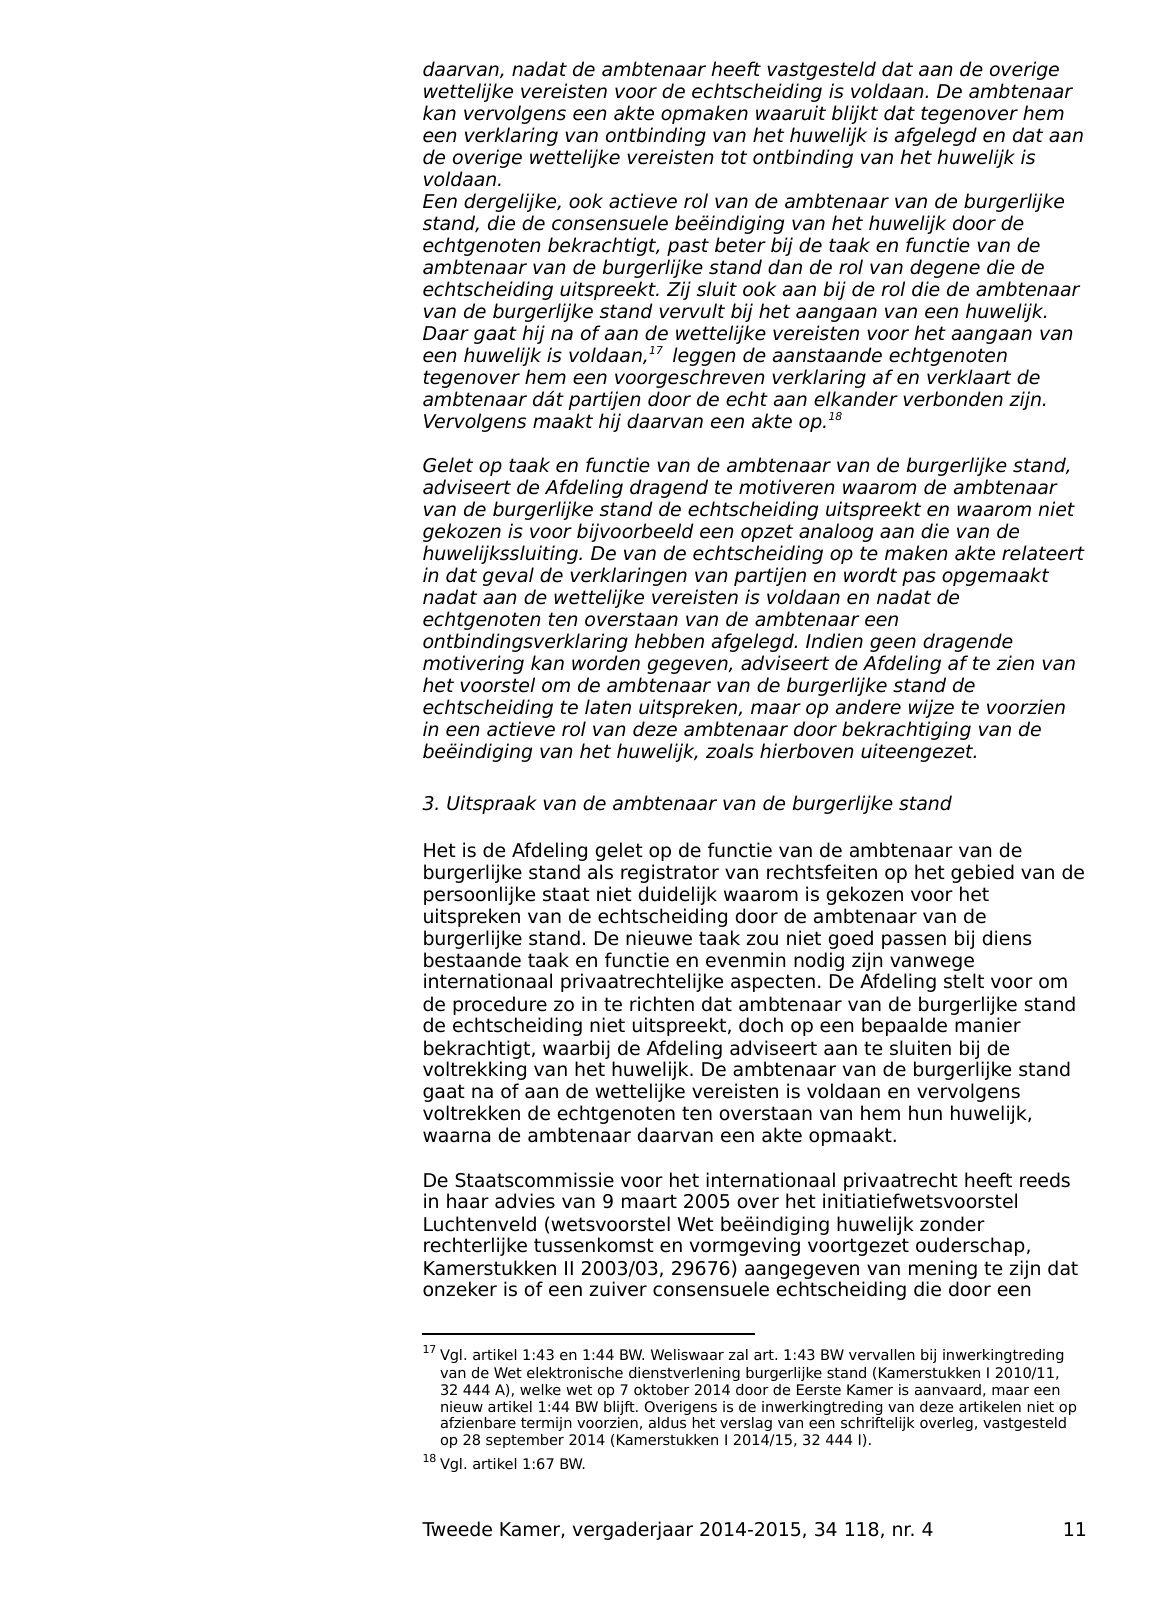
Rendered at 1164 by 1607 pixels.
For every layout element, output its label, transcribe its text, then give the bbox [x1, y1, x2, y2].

text Vgl. artikel 1:67 BW. [422, 1452, 1087, 1474]
text daarvan, nadat de ambtenaar heeft vastgesteld dat aan de overige wettelijke vereisten voor de echtscheiding is voldaan. De ambtenaar kan vervolgens een akte opmaken waaruit blijkt dat tegenover hem een verklaring van ontbinding van het huwelijk is afgelegd en dat aan de overige wettelijke vereisten tot ontbinding van het huwelijk is voldaan. [422, 59, 1087, 191]
text De Staatscommissie voor het internationaal privaatrecht heeft reeds in haar advies van 9 maart 2005 over het initiatiefwetsvoorstel Luchtenveld (wetsvoorstel Wet beëindiging huwelijk zonder rechterlijke tussenkomst en vormgeving voortgezet ouderschap, Kamerstukken II 2003/03, 29676) aangegeven van mening te zijn dat onzeker is of een zuiver consensuele echtscheiding die door een [422, 1169, 1087, 1301]
subtitle 3. Uitspraak van de ambtenaar van de burgerlijke stand [422, 793, 1087, 814]
text Gelet op taak en functie van de ambtenaar van de burgerlijke stand, adviseert de Afdeling dragend te motiveren waarom de ambtenaar van de burgerlijke stand de echtscheiding uitspreekt en waarom niet gekozen is voor bijvoorbeeld een opzet analoog aan die van de huwelijkssluiting. De van de echtscheiding op te maken akte relateert in dat geval de verklaringen van partijen en wordt pas opgemaakt nadat aan de wettelijke vereisten is voldaan en nadat de echtgenoten ten overstaan van de ambtenaar een ontbindingsverklaring hebben afgelegd. Indien geen dragende motivering kan worden gegeven, adviseert de Afdeling af te zien van het voorstel om de ambtenaar van de burgerlijke stand de echtscheiding te laten uitspreken, maar op andere wijze te voorzien in een actieve rol van deze ambtenaar door bekrachtiging van de beëindiging van het huwelijk, zoals hierboven uiteengezet. [422, 455, 1087, 763]
text Vgl. artikel 1:43 en 1:44 BW. Weliswaar zal art. 1:43 BW vervallen bij inwerkingtreding van de Wet elektronische dienstverlening burgerlijke stand (Kamerstukken I 2010/11, 32 444 A), welke wet op 7 oktober 2014 door de Eerste Kamer is aanvaard, maar een nieuw artikel 1:44 BW blijft. Overigens is de inwerkingtreding van deze artikelen niet op afzienbare termijn voorzien, aldus het verslag van een schriftelijk overleg, vastgesteld op 28 september 2014 (Kamerstukken I 2014/15, 32 444 I). [422, 1343, 1087, 1449]
text Het is de Afdeling gelet op de functie van de ambtenaar van de burgerlijke stand als registrator van rechtsfeiten op het gebied van de persoonlijke staat niet duidelijk waarom is gekozen voor het uitspreken van de echtscheiding door de ambtenaar van de burgerlijke stand. De nieuwe taak zou niet goed passen bij diens bestaande taak en functie en evenmin nodig zijn vanwege internationaal privaatrechtelijke aspecten. De Afdeling stelt voor om de procedure zo in te richten dat ambtenaar van de burgerlijke stand de echtscheiding niet uitspreekt, doch op een bepaalde manier bekrachtigt, waarbij de Afdeling adviseert aan te sluiten bij de voltrekking van het huwelijk. De ambtenaar van de burgerlijke stand gaat na of aan de wettelijke vereisten is voldaan en vervolgens voltrekken de echtgenoten ten overstaan van hem hun huwelijk, waarna de ambtenaar daarvan een akte opmaakt. [422, 839, 1087, 1147]
text Een dergelijke, ook actieve rol van de ambtenaar van de burgerlijke stand, die de consensuele beëindiging van het huwelijk door de echtgenoten bekrachtigt, past beter bij de taak en functie van de ambtenaar van de burgerlijke stand dan de rol van degene die de echtscheiding uitspreekt. Zij sluit ook aan bij de rol die de ambtenaar van de burgerlijke stand vervult bij het aangaan van een huwelijk. Daar gaat hij na of aan de wettelijke vereisten voor het aangaan van een huwelijk is voldaan, leggen de aanstaande echtgenoten tegenover hem een voorgeschreven verklaring af en verklaart de ambtenaar dát partijen door de echt aan elkander verbonden zijn. Vervolgens maakt hij daarvan een akte op. [422, 191, 1087, 433]
